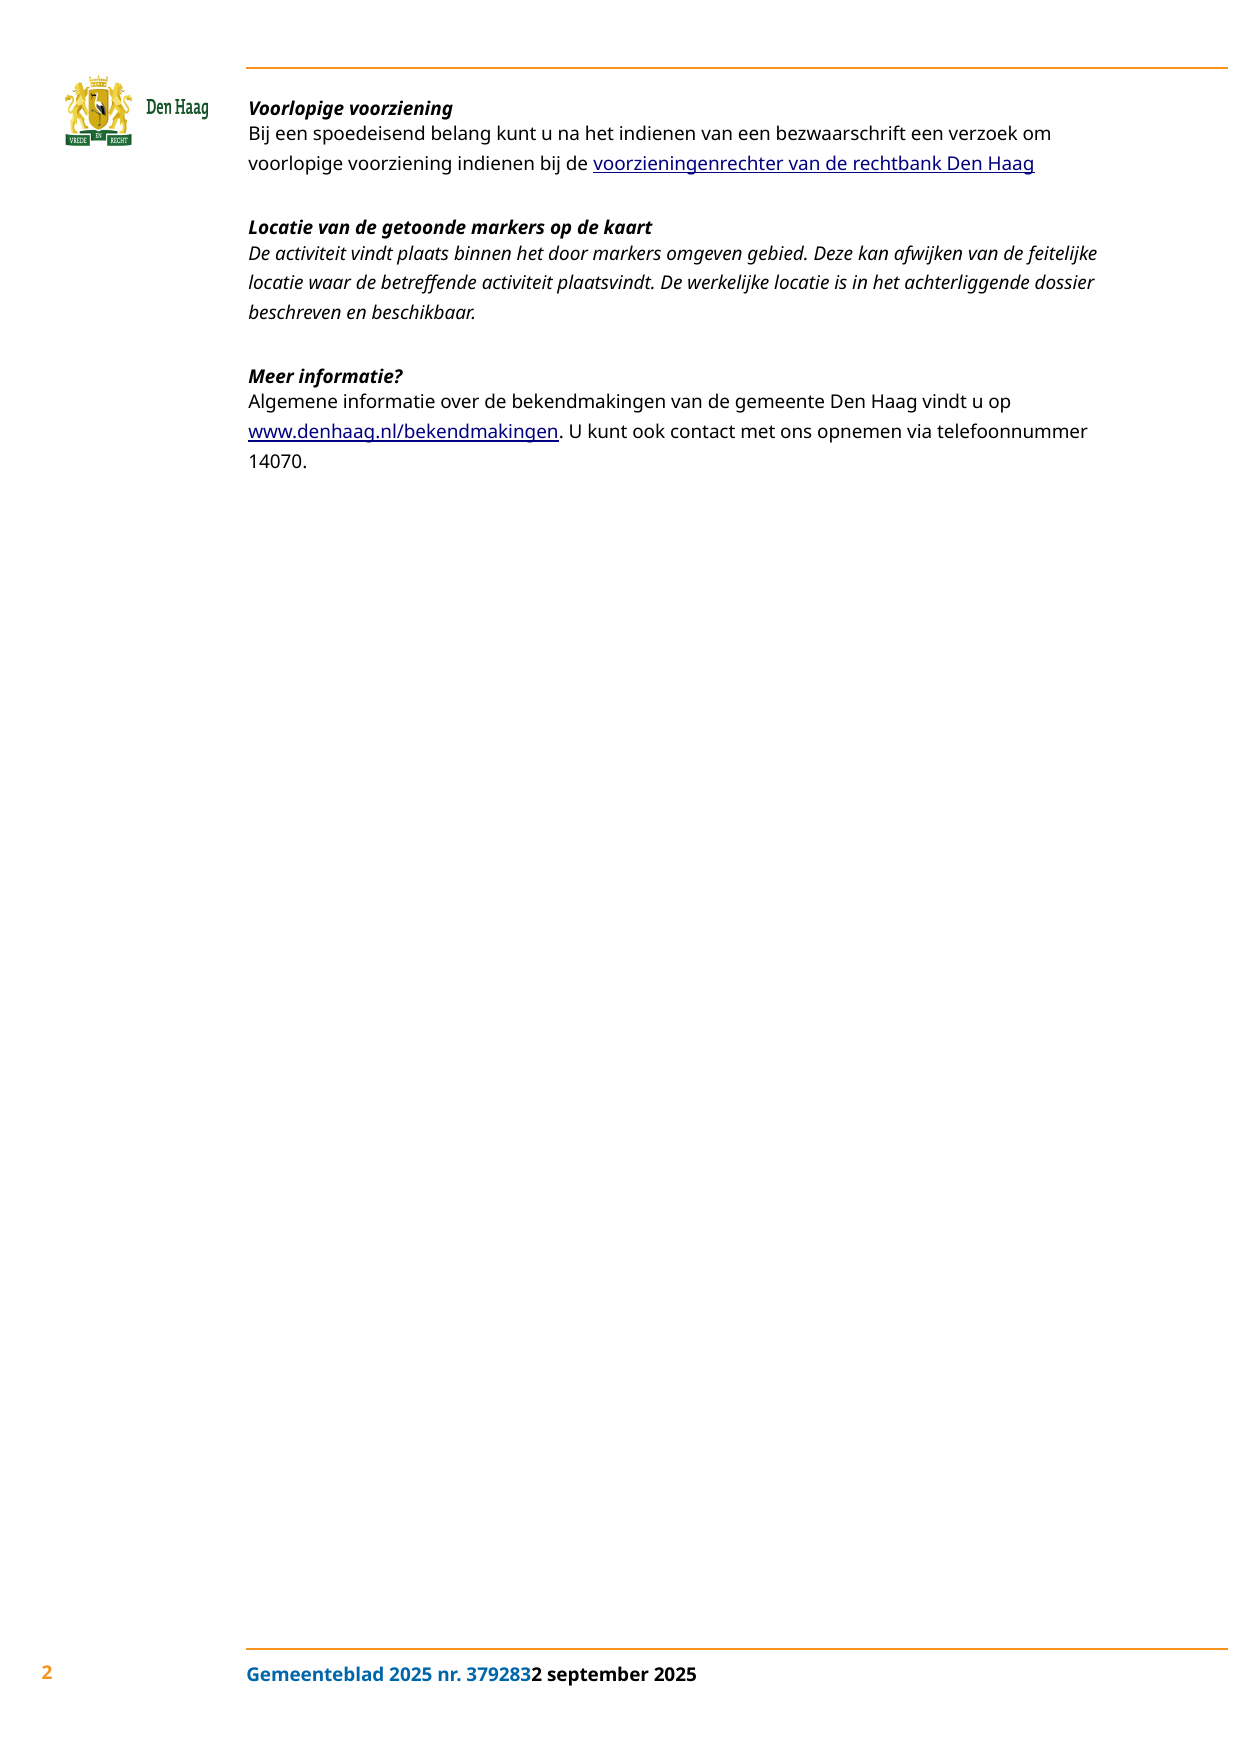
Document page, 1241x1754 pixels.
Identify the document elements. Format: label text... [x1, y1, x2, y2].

text Algemene informatie over de bekendmakingen van de gemeente Den Haag vindt u op www.denhaag.nl/bekendmakingen. U kunt ook contact met ons opnemen via telefoonnummer 14070. [248, 389, 1152, 473]
text Meer informatie? [248, 363, 1152, 389]
text Voorlopige voorziening [248, 95, 1152, 121]
text Locatie van de getoonde markers op de kaart [248, 214, 1152, 240]
text Bij een spoedeisend belang kunt u na het indienen van een bezwaarschrift een verzoek om voorlopige voorziening indienen bij de voorzieningenrechter van de rechtbank Den Haag [248, 121, 1152, 176]
text De activiteit vindt plaats binnen het door markers omgeven gebied. Deze kan afwijken van de feitelijke locatie waar de betreffende activiteit plaatsvindt. De werkelijke locatie is in het achterliggende dossier beschreven en beschikbaar. [248, 240, 1152, 325]
picture [41, 47, 231, 172]
